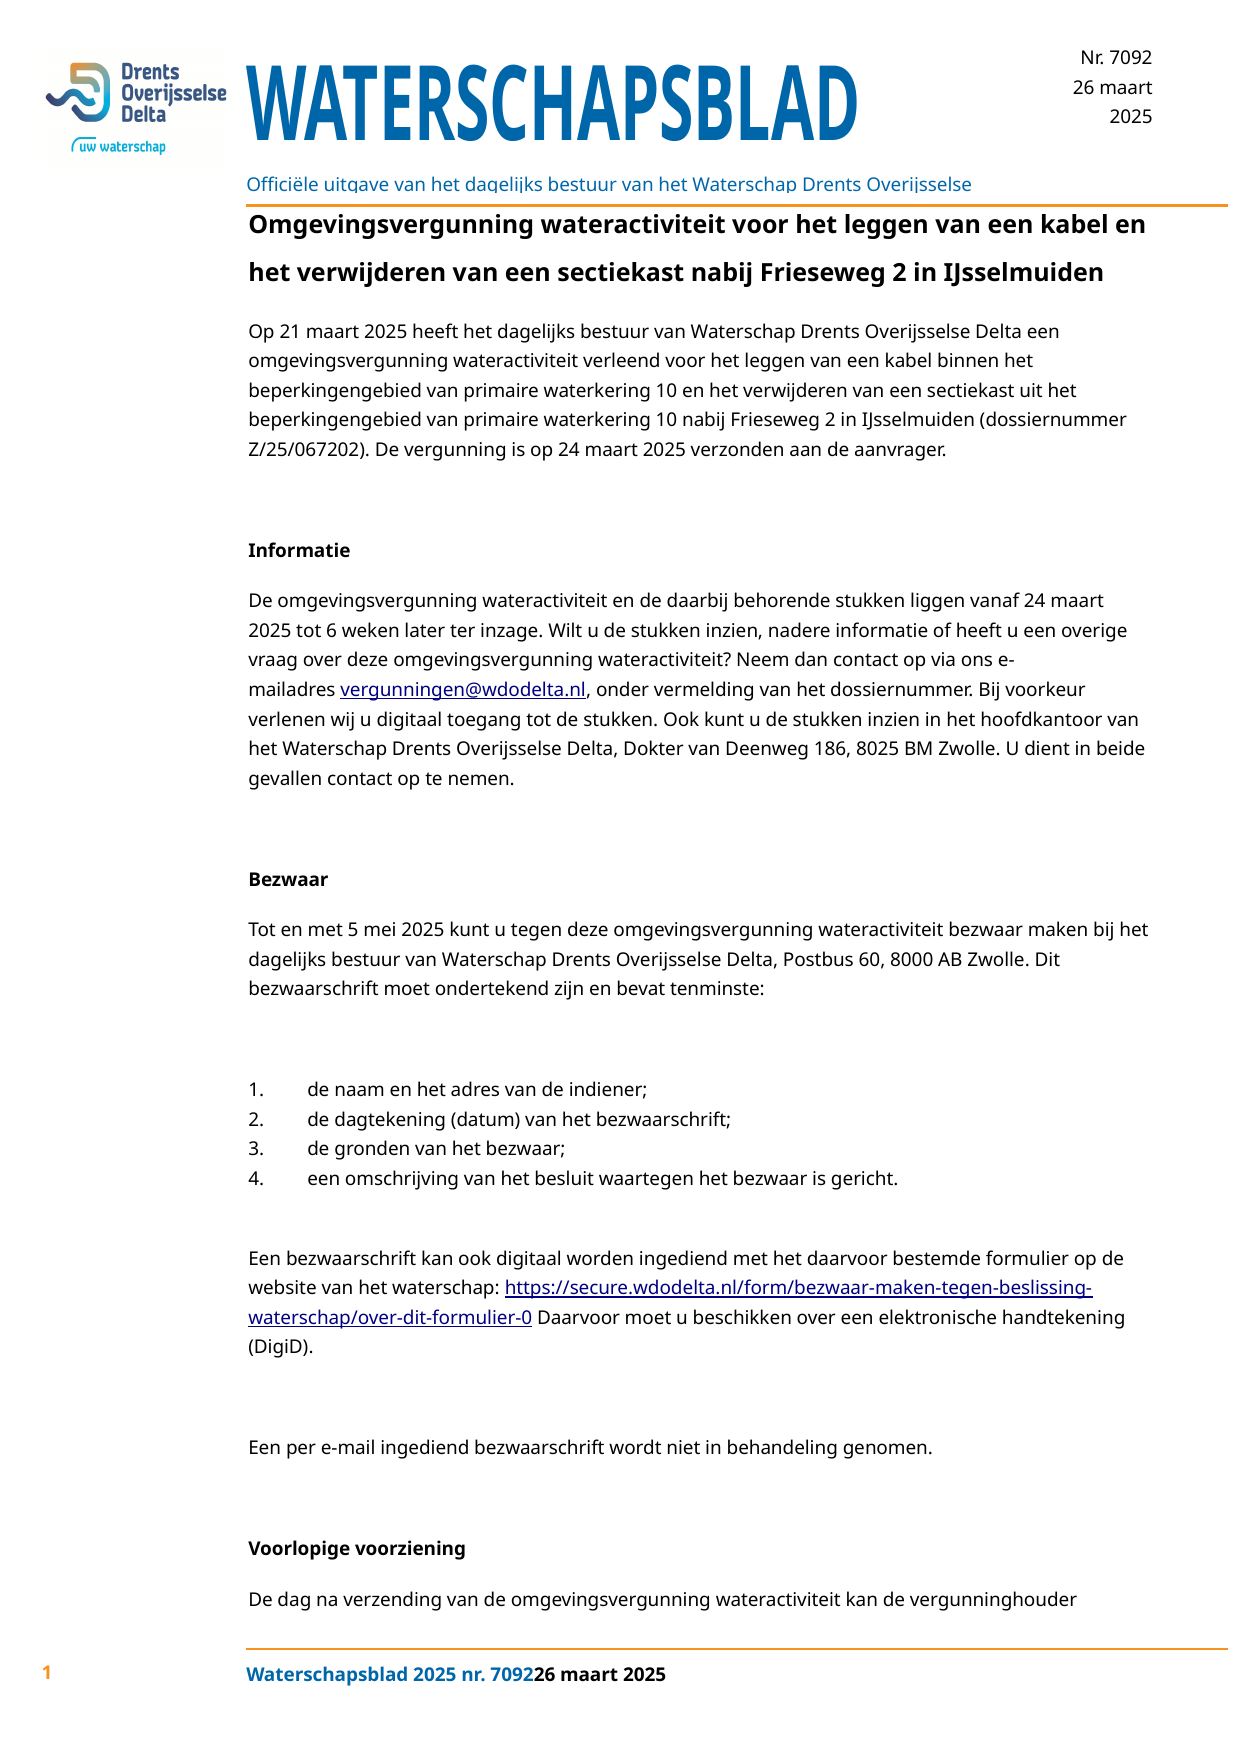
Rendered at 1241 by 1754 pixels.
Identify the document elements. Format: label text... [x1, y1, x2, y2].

text Een per e-mail ingediend bezwaarschrift wordt niet in behandeling genomen. [248, 1434, 1152, 1460]
text Op 21 maart 2025 heeft het dagelijks bestuur van Waterschap Drents Overijsselse Delta een omgevingsvergunning wateractiviteit verleend voor het leggen van een kabel binnen het beperkingengebied van primaire waterkering 10 en het verwijderen van een sectiekast uit het beperkingengebied van primaire waterkering 10 nabij Frieseweg 2 in IJsselmuiden (dossiernummer Z/25/067202). De vergunning is op 24 maart 2025 verzonden aan de aanvrager. [248, 318, 1152, 462]
list een omschrijving van het besluit waartegen het bezwaar is gericht. [248, 1165, 1152, 1191]
text De omgevingsvergunning wateractiviteit en de daarbij behorende stukken liggen vanaf 24 maart 2025 tot 6 weken later ter inzage. Wilt u de stukken inzien, nadere informatie of heeft u een overige vraag over deze omgevingsvergunning wateractiviteit? Neem dan contact op via ons e-mailadres vergunningen@wdodelta.nl, onder vermelding van het dossiernummer. Bij voorkeur verlenen wij u digitaal toegang tot de stukken. Ook kunt u de stukken inzien in het hoofdkantoor van het Waterschap Drents Overijsselse Delta, Dokter van Deenweg 186, 8025 BM Zwolle. U dient in beide gevallen contact op te nemen. [248, 587, 1152, 791]
picture [41, 47, 231, 172]
text Een bezwaarschrift kan ook digitaal worden ingediend met het daarvoor bestemde formulier op de website van het waterschap: https://secure.wdodelta.nl/form/bezwaar-maken-tegen-beslissing-waterschap/over-dit-formulier-0 Daarvoor moet u beschikken over een elektronische handtekening (DigiD). [248, 1245, 1152, 1359]
list de naam en het adres van de indiener; [248, 1076, 1152, 1102]
text Bezwaar [248, 866, 1152, 892]
text Informatie [248, 537, 1152, 563]
text Omgevingsvergunning wateractiviteit voor het leggen van een kabel en het verwijderen van een sectiekast nabij Frieseweg 2 in IJsselmuiden [248, 207, 1152, 288]
list de gronden van het bezwaar; [248, 1135, 1152, 1161]
text De dag na verzending van de omgevingsvergunning wateractiviteit kan de vergunninghouder [248, 1586, 1152, 1612]
text Tot en met 5 mei 2025 kunt u tegen deze omgevingsvergunning wateractiviteit bezwaar maken bij het dagelijks bestuur van Waterschap Drents Overijsselse Delta, Postbus 60, 8000 AB Zwolle. Dit bezwaarschrift moet ondertekend zijn en bevat tenminste: [248, 916, 1152, 1001]
list de dagtekening (datum) van het bezwaarschrift; [248, 1106, 1152, 1132]
text Voorlopige voorziening [248, 1535, 1152, 1561]
